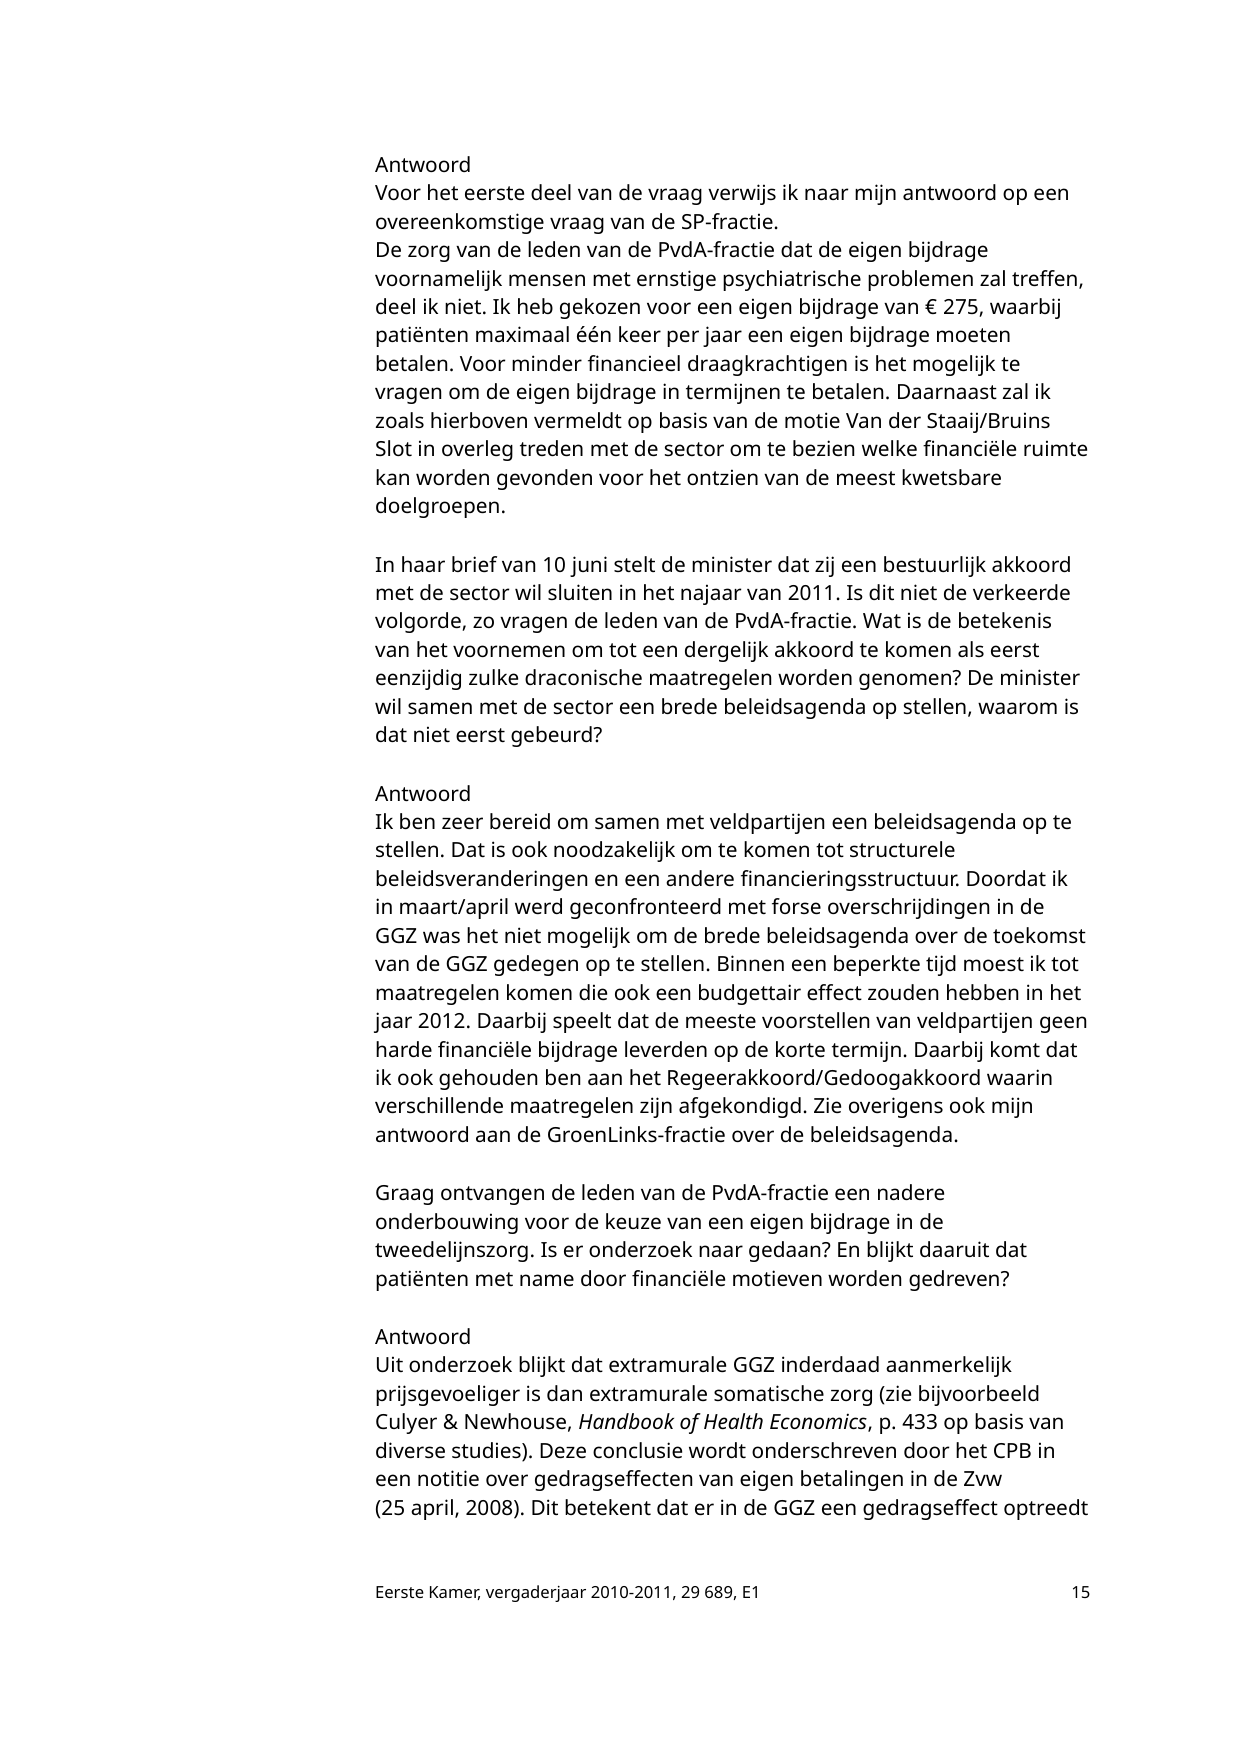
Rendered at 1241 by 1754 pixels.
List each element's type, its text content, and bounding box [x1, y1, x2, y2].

text Antwoord [375, 150, 1090, 178]
text Antwoord [375, 1322, 1090, 1351]
text Voor het eerste deel van de vraag verwijs ik naar mijn antwoord op een overeenkomstige vraag van de SP-fractie. [375, 178, 1090, 235]
text Antwoord [375, 779, 1090, 807]
text De zorg van de leden van de PvdA-fractie dat de eigen bijdrage voornamelijk mensen met ernstige psychiatrische problemen zal treffen, deel ik niet. Ik heb gekozen voor een eigen bijdrage van € 275, waarbij patiënten maximaal één keer per jaar een eigen bijdrage moeten betalen. Voor minder financieel draagkrachtigen is het mogelijk te vragen om de eigen bijdrage in termijnen te betalen. Daarnaast zal ik zoals hierboven vermeldt op basis van de motie Van der Staaij/Bruins Slot in overleg treden met de sector om te bezien welke financiële ruimte kan worden gevonden voor het ontzien van de meest kwetsbare doelgroepen. [375, 235, 1090, 520]
text Uit onderzoek blijkt dat extramurale GGZ inderdaad aanmerkelijk prijsgevoeliger is dan extramurale somatische zorg (zie bijvoorbeeld Culyer & Newhouse, Handbook of Health Economics, p. 433 op basis van diverse studies). Deze conclusie wordt onderschreven door het CPB in een notitie over gedragseffecten van eigen betalingen in de Zvw (25 april, 2008). Dit betekent dat er in de GGZ een gedragseffect optreedt [375, 1351, 1090, 1521]
text Graag ontvangen de leden van de PvdA-fractie een nadere onderbouwing voor de keuze van een eigen bijdrage in de tweedelijnszorg. Is er onderzoek naar gedaan? En blijkt daaruit dat patiënten met name door financiële motieven worden gedreven? [375, 1178, 1090, 1292]
text In haar brief van 10 juni stelt de minister dat zij een bestuurlijk akkoord met de sector wil sluiten in het najaar van 2011. Is dit niet de verkeerde volgorde, zo vragen de leden van de PvdA-fractie. Wat is de betekenis van het voornemen om tot een dergelijk akkoord te komen als eerst eenzijdig zulke draconische maatregelen worden genomen? De minister wil samen met de sector een brede beleidsagenda op stellen, waarom is dat niet eerst gebeurd? [375, 550, 1090, 749]
text Ik ben zeer bereid om samen met veldpartijen een beleidsagenda op te stellen. Dat is ook noodzakelijk om te komen tot structurele beleidsveranderingen en een andere financieringsstructuur. Doordat ik in maart/april werd geconfronteerd met forse overschrijdingen in de GGZ was het niet mogelijk om de brede beleidsagenda over de toekomst van de GGZ gedegen op te stellen. Binnen een beperkte tijd moest ik tot maatregelen komen die ook een budgettair effect zouden hebben in het jaar 2012. Daarbij speelt dat de meeste voorstellen van veldpartijen geen harde financiële bijdrage leverden op de korte termijn. Daarbij komt dat ik ook gehouden ben aan het Regeerakkoord/Gedoogakkoord waarin verschillende maatregelen zijn afgekondigd. Zie overigens ook mijn antwoord aan de GroenLinks-fractie over de beleidsagenda. [375, 807, 1090, 1148]
